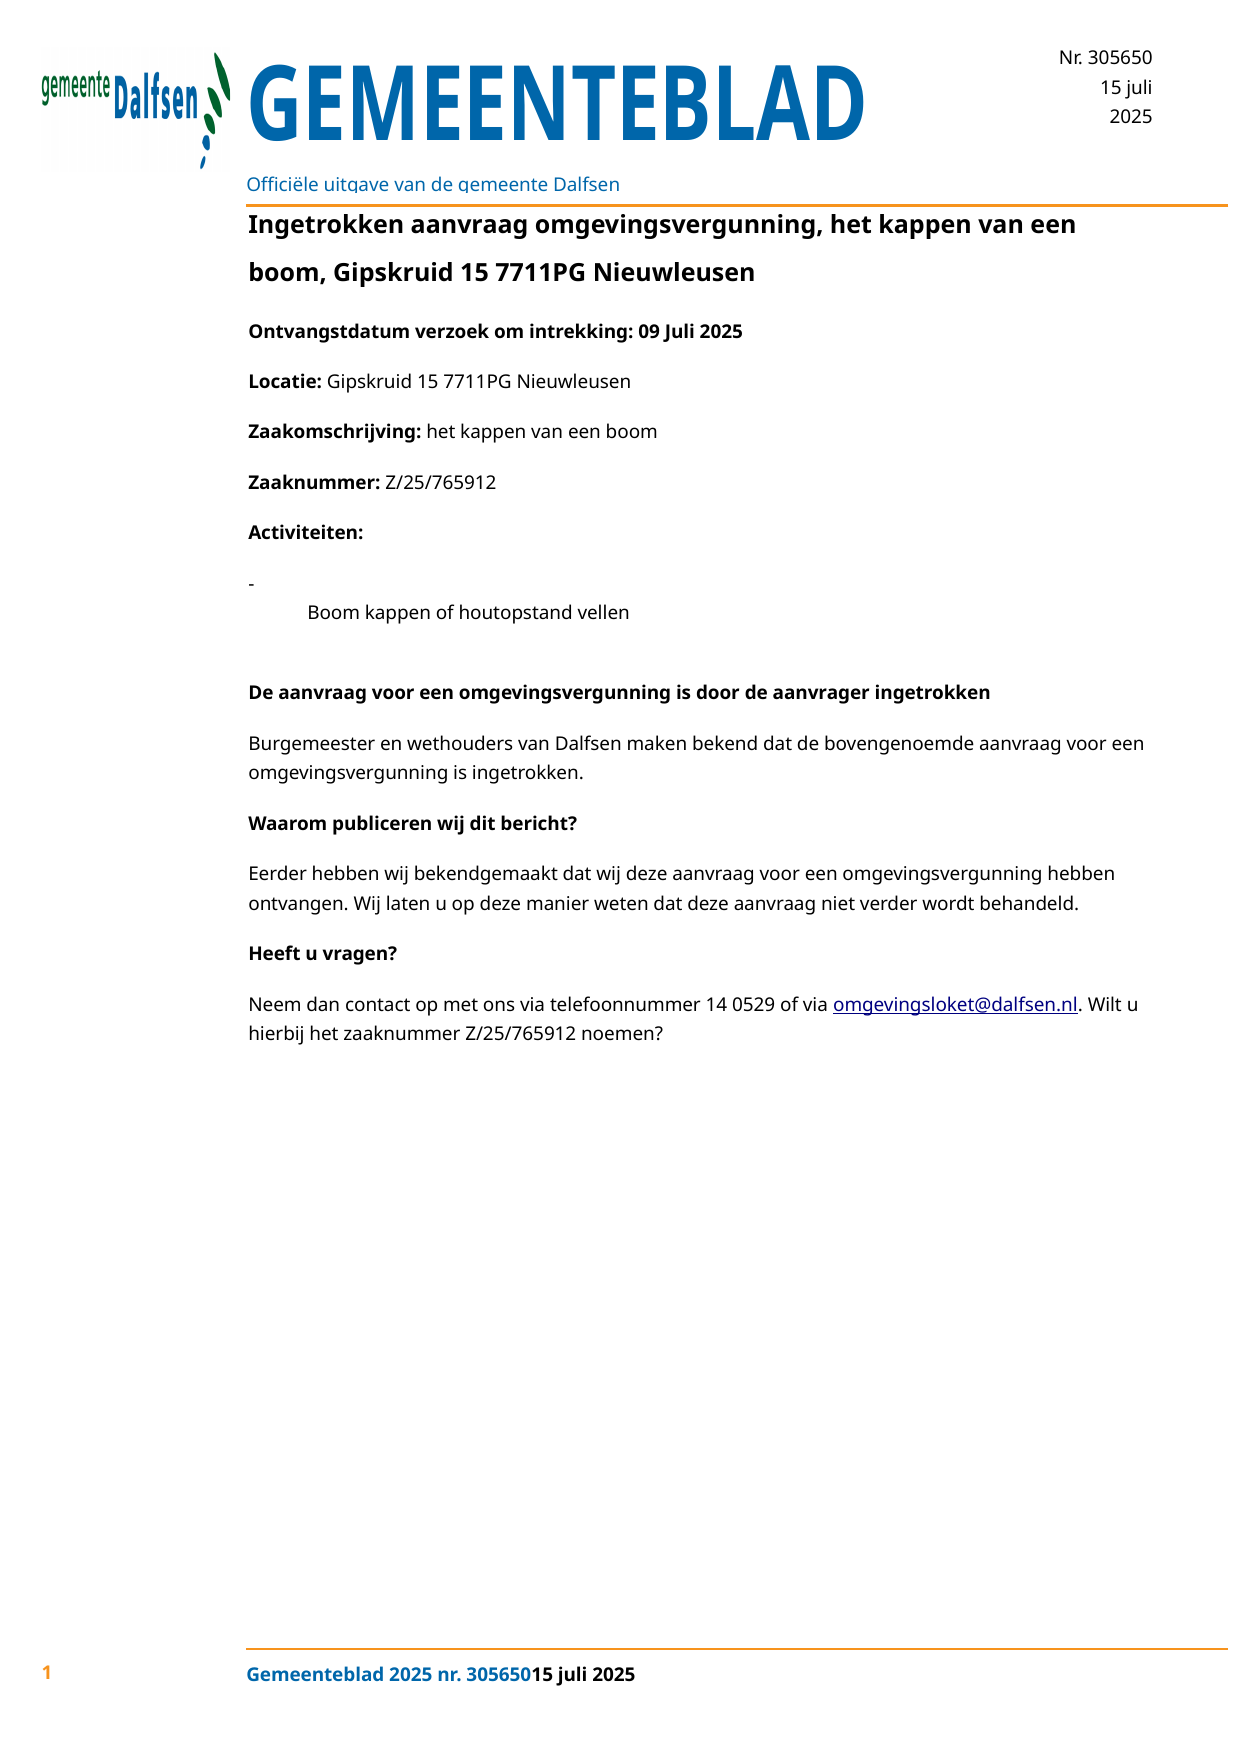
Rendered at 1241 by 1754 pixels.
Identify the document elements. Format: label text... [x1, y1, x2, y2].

text Activiteiten: [248, 519, 1152, 545]
text Ontvangstdatum verzoek om intrekking: 09 Juli 2025 [248, 318, 1152, 344]
picture [41, 47, 231, 172]
list Boom kappen of houtopstand vellen [248, 599, 1152, 625]
text Neem dan contact op met ons via telefoonnummer 14 0529 of via omgevingsloket@dalfsen.nl. Wilt u hierbij het zaaknummer Z/25/765912 noemen? [248, 991, 1152, 1046]
text Zaaknummer: Z/25/765912 [248, 469, 1152, 495]
text Waarom publiceren wij dit bericht? [248, 810, 1152, 836]
text Ingetrokken aanvraag omgevingsvergunning, het kappen van een boom, Gipskruid 15 7711PG Nieuwleusen [248, 207, 1152, 288]
text Eerder hebben wij bekendgemaakt dat wij deze aanvraag voor een omgevingsvergunning hebben ontvangen. Wij laten u op deze manier weten dat deze aanvraag niet verder wordt behandeld. [248, 860, 1152, 916]
text Zaakomschrijving: het kappen van een boom [248, 419, 1152, 444]
text Heeft u vragen? [248, 940, 1152, 966]
text Burgemeester en wethouders van Dalfsen maken bekend dat de bovengenoemde aanvraag voor een omgevingsvergunning is ingetrokken. [248, 730, 1152, 785]
text De aanvraag voor een omgevingsvergunning is door de aanvrager ingetrokken [248, 679, 1152, 705]
text Locatie: Gipskruid 15 7711PG Nieuwleusen [248, 368, 1152, 394]
